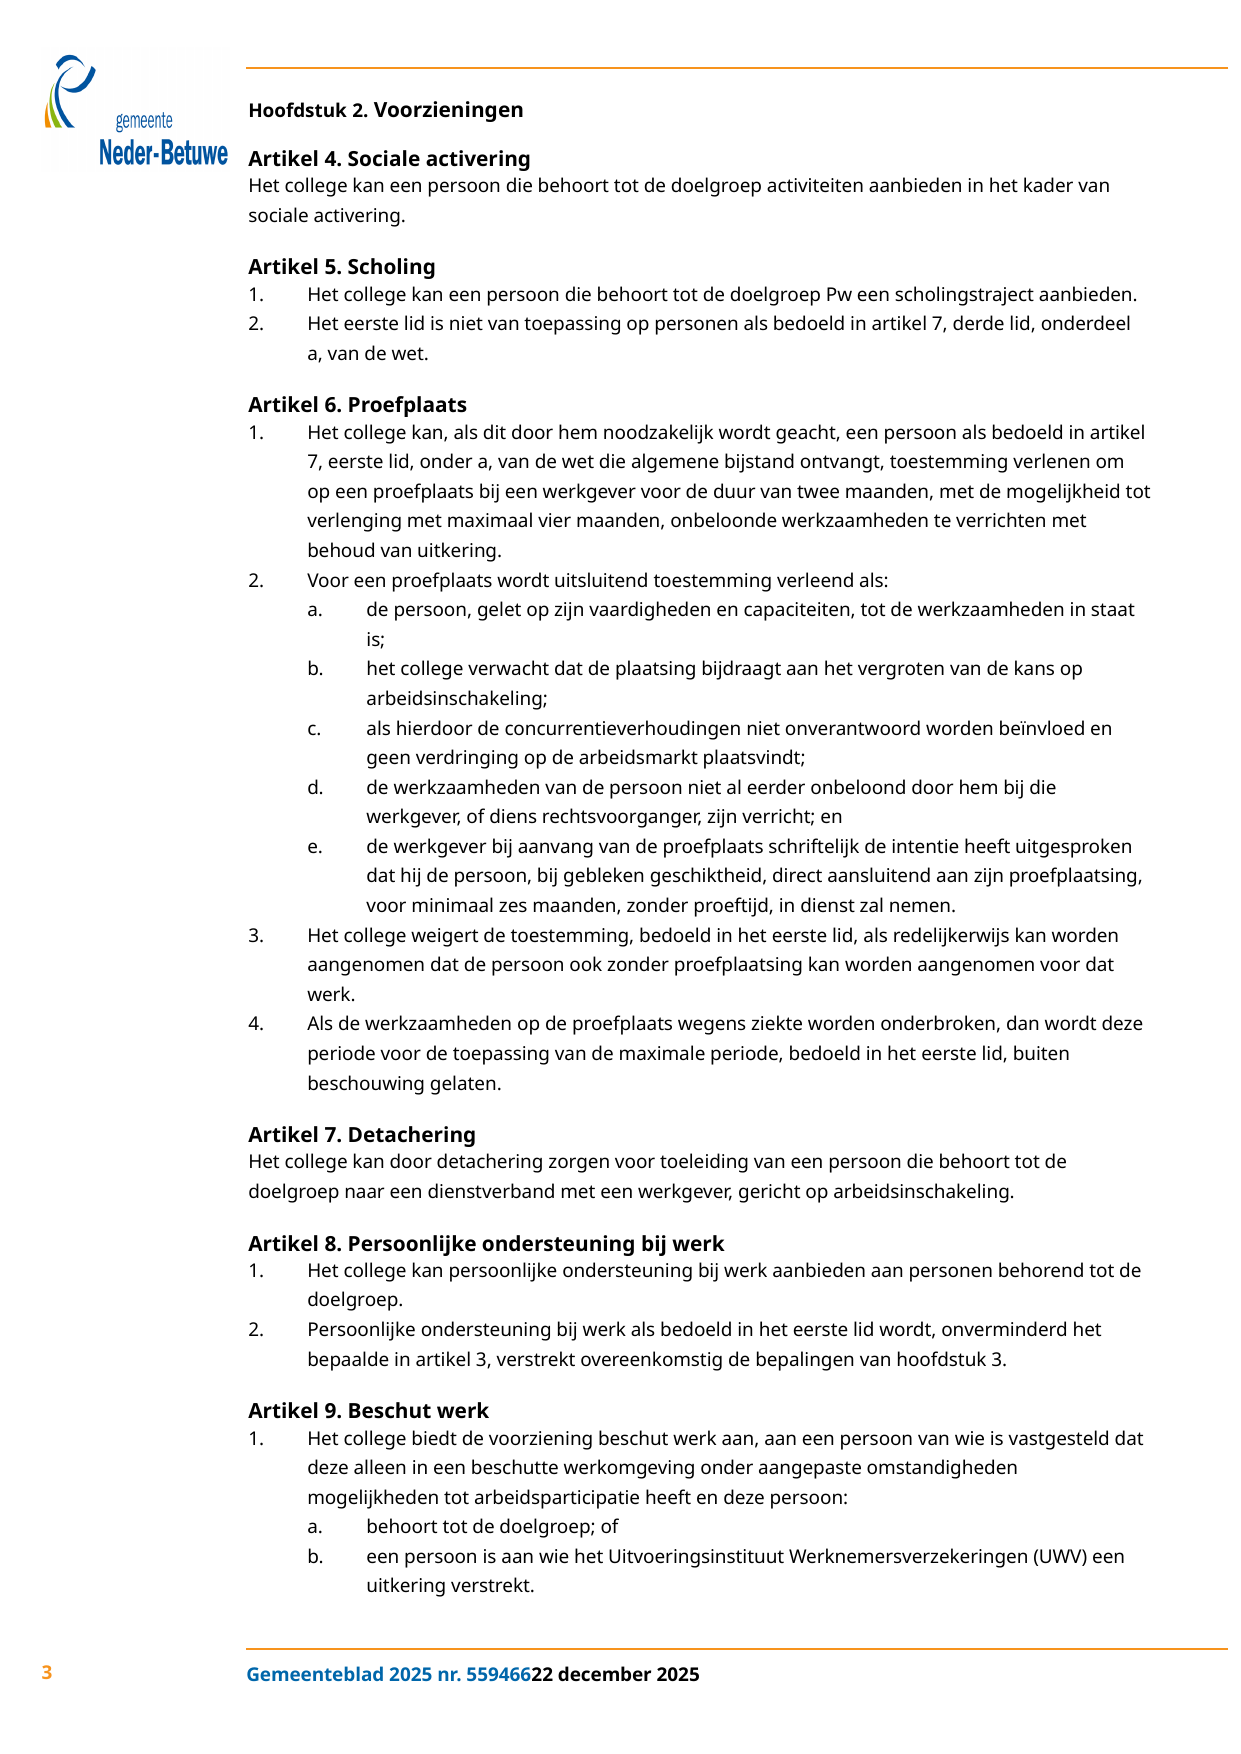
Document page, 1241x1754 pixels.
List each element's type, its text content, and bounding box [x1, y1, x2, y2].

text Artikel 7. Detachering [248, 1120, 1152, 1149]
text Artikel 5. Scholing [248, 252, 1152, 281]
text Artikel 8. Persoonlijke ondersteuning bij werk [248, 1229, 1152, 1257]
list Als de werkzaamheden op de proefplaats wegens ziekte worden onderbroken, dan wordt deze periode voor de toepassing van de maximale periode, bedoeld in het eerste lid, buiten beschouwing gelaten. [248, 1011, 1152, 1096]
list de persoon, gelet op zijn vaardigheden en capaciteiten, tot de werkzaamheden in staat is; [307, 596, 1152, 652]
list de werkzaamheden van de persoon niet al eerder onbeloond door hem bij die werkgever, of diens rechtsvoorganger, zijn verricht; en [307, 774, 1152, 829]
list Het college kan, als dit door hem noodzakelijk wordt geacht, een persoon als bedoeld in artikel 7, eerste lid, onder a, van de wet die algemene bijstand ontvangt, toestemming verlenen om op een proefplaats bij een werkgever voor de duur van twee maanden, met de mogelijkheid tot verlenging met maximaal vier maanden, onbeloonde werkzaamheden te verrichten met behoud van uitkering. [248, 419, 1152, 563]
list Het college weigert de toestemming, bedoeld in het eerste lid, als redelijkerwijs kan worden aangenomen dat de persoon ook zonder proefplaatsing kan worden aangenomen voor dat werk. [248, 922, 1152, 1007]
list Persoonlijke ondersteuning bij werk als bedoeld in het eerste lid wordt, onverminderd het bepaalde in artikel 3, verstrekt overeenkomstig de bepalingen van hoofdstuk 3. [248, 1316, 1152, 1372]
text Artikel 6. Proefplaats [248, 391, 1152, 419]
text Hoofdstuk 2. Voorzieningen [248, 95, 1152, 123]
picture [41, 47, 231, 172]
text Het college kan door detachering zorgen voor toeleiding van een persoon die behoort tot de doelgroep naar een dienstverband met een werkgever, gericht op arbeidsinschakeling. [248, 1149, 1152, 1204]
list het college verwacht dat de plaatsing bijdraagt aan het vergroten van de kans op arbeidsinschakeling; [307, 656, 1152, 711]
text Artikel 9. Beschut werk [248, 1396, 1152, 1425]
list Het eerste lid is niet van toepassing op personen als bedoeld in artikel 7, derde lid, onderdeel a, van de wet. [248, 311, 1152, 366]
list Voor een proefplaats wordt uitsluitend toestemming verleend als: [248, 567, 1152, 593]
list als hierdoor de concurrentieverhoudingen niet onverantwoord worden beïnvloed en geen verdringing op de arbeidsmarkt plaatsvindt; [307, 715, 1152, 770]
text Artikel 4. Sociale activering [248, 144, 1152, 172]
list Het college kan persoonlijke ondersteuning bij werk aanbieden aan personen behorend tot de doelgroep. [248, 1257, 1152, 1312]
list behoort tot de doelgroep; of [307, 1513, 1152, 1539]
list Het college biedt de voorziening beschut werk aan, aan een persoon van wie is vastgesteld dat deze alleen in een beschutte werkomgeving onder aangepaste omstandigheden mogelijkheden tot arbeidsparticipatie heeft en deze persoon: [248, 1425, 1152, 1509]
list de werkgever bij aanvang van de proefplaats schriftelijk de intentie heeft uitgesproken dat hij de persoon, bij gebleken geschiktheid, direct aansluitend aan zijn proefplaatsing, voor minimaal zes maanden, zonder proeftijd, in dienst zal nemen. [307, 833, 1152, 918]
list een persoon is aan wie het Uitvoeringsinstituut Werknemersverzekeringen (UWV) een uitkering verstrekt. [307, 1543, 1152, 1598]
list Het college kan een persoon die behoort tot de doelgroep Pw een scholingstraject aanbieden. [248, 281, 1152, 307]
text Het college kan een persoon die behoort tot de doelgroep activiteiten aanbieden in het kader van sociale activering. [248, 172, 1152, 228]
